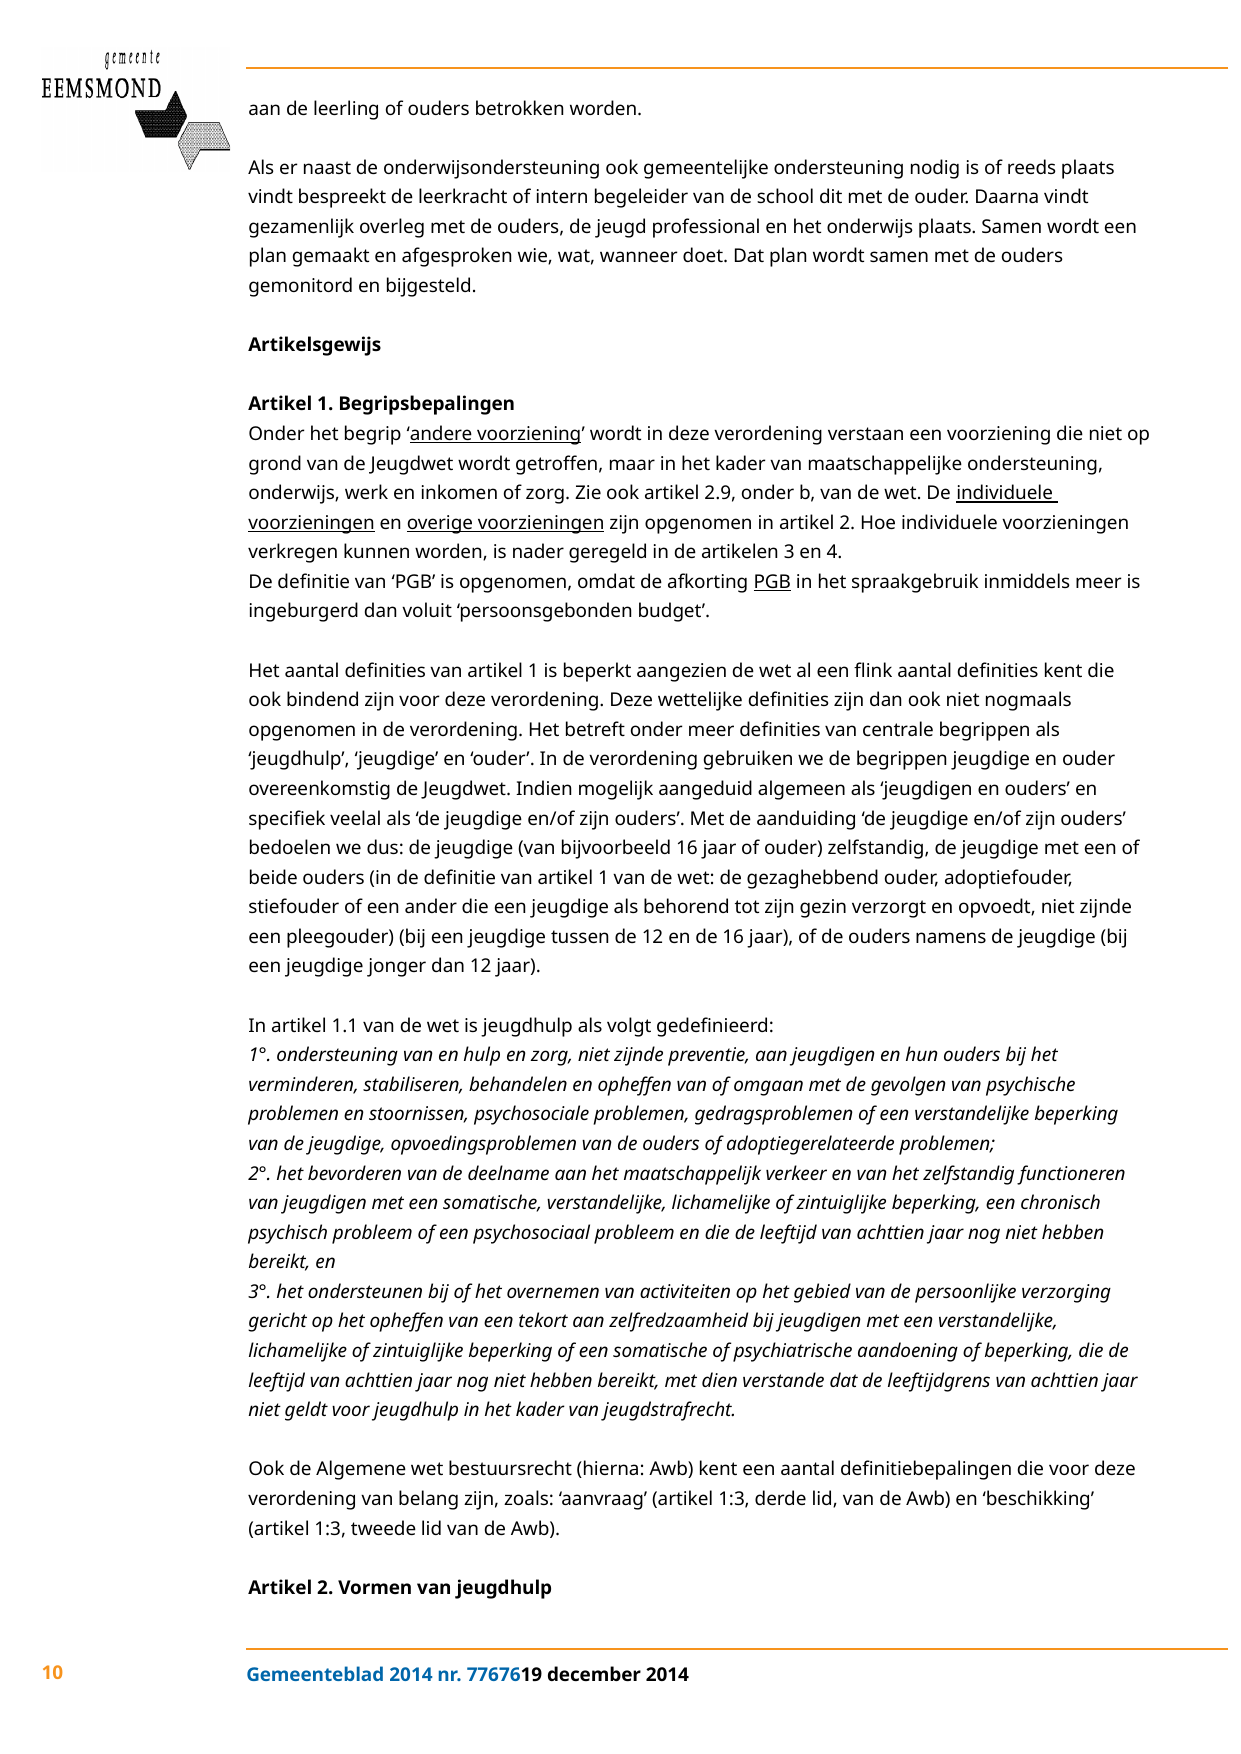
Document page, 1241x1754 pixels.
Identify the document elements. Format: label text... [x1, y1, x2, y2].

text Onder het begrip ‘andere voorziening’ wordt in deze verordening verstaan een voorziening die niet op grond van de Jeugdwet wordt getroffen, maar in het kader van maatschappelijke ondersteuning, onderwijs, werk en inkomen of zorg. Zie ook artikel 2.9, onder b, van de wet. De individuele voorzieningen en overige voorzieningen zijn opgenomen in artikel 2. Hoe individuele voorzieningen verkregen kunnen worden, is nader geregeld in de artikelen 3 en 4. [248, 420, 1152, 564]
text aan de leerling of ouders betrokken worden. [248, 95, 1152, 121]
text In artikel 1.1 van de wet is jeugdhulp als volgt gedefinieerd: [248, 1012, 1152, 1038]
text Het aantal definities van artikel 1 is beperkt aangezien de wet al een flink aantal definities kent die ook bindend zijn voor deze verordening. Deze wettelijke definities zijn dan ook niet nogmaals opgenomen in de verordening. Het betreft onder meer definities van centrale begrippen als ‘jeugdhulp’, ‘jeugdige’ en ‘ouder’. In de verordening gebruiken we de begrippen jeugdige en ouder overeenkomstig de Jeugdwet. Indien mogelijk aangeduid algemeen als ‘jeugdigen en ouders’ en specifiek veelal als ‘de jeugdige en/of zijn ouders’. Met de aanduiding ‘de jeugdige en/of zijn ouders’ bedoelen we dus: de jeugdige (van bijvoorbeeld 16 jaar of ouder) zelfstandig, de jeugdige met een of beide ouders (in de definitie van artikel 1 van de wet: de gezaghebbend ouder, adoptiefouder, stiefouder of een ander die een jeugdige als behorend tot zijn gezin verzorgt en opvoedt, niet zijnde een pleegouder) (bij een jeugdige tussen de 12 en de 16 jaar), of de ouders namens de jeugdige (bij een jeugdige jonger dan 12 jaar). [248, 657, 1152, 978]
text 3°. het ondersteunen bij of het overnemen van activiteiten op het gebied van de persoonlijke verzorging gericht op het opheffen van een tekort aan zelfredzaamheid bij jeugdigen met een verstandelijke, lichamelijke of zintuiglijke beperking of een somatische of psychiatrische aandoening of beperking, die de leeftijd van achttien jaar nog niet hebben bereikt, met dien verstande dat de leeftijdgrens van achttien jaar niet geldt voor jeugdhulp in het kader van jeugdstrafrecht. [248, 1278, 1152, 1422]
picture [41, 47, 231, 172]
text De definitie van ‘PGB’ is opgenomen, omdat de afkorting PGB in het spraakgebruik inmiddels meer is ingeburgerd dan voluit ‘persoonsgebonden budget’. [248, 568, 1152, 623]
text Artikelsgewijs [248, 331, 1152, 357]
text Artikel 1. Begripsbepalingen [248, 391, 1152, 416]
text 2°. het bevorderen van de deelname aan het maatschappelijk verkeer en van het zelfstandig functioneren van jeugdigen met een somatische, verstandelijke, lichamelijke of zintuiglijke beperking, een chronisch psychisch probleem of een psychosociaal probleem en die de leeftijd van achttien jaar nog niet hebben bereikt, en [248, 1160, 1152, 1274]
text Ook de Algemene wet bestuursrecht (hierna: Awb) kent een aantal definitiebepalingen die voor deze verordening van belang zijn, zoals: ‘aanvraag’ (artikel 1:3, derde lid, van de Awb) en ‘beschikking’ (artikel 1:3, tweede lid van de Awb). [248, 1456, 1152, 1541]
text 1°. ondersteuning van en hulp en zorg, niet zijnde preventie, aan jeugdigen en hun ouders bij het verminderen, stabiliseren, behandelen en opheffen van of omgaan met de gevolgen van psychische problemen en stoornissen, psychosociale problemen, gedragsproblemen of een verstandelijke beperking van de jeugdige, opvoedingsproblemen van de ouders of adoptiegerelateerde problemen; [248, 1041, 1152, 1156]
text Als er naast de onderwijsondersteuning ook gemeentelijke ondersteuning nodig is of reeds plaats vindt bespreekt de leerkracht of intern begeleider van de school dit met de ouder. Daarna vindt gezamenlijk overleg met de ouders, de jeugd professional en het onderwijs plaats. Samen wordt een plan gemaakt en afgesproken wie, wat, wanneer doet. Dat plan wordt samen met de ouders gemonitord en bijgesteld. [248, 154, 1152, 298]
text Artikel 2. Vormen van jeugdhulp [248, 1574, 1152, 1600]
